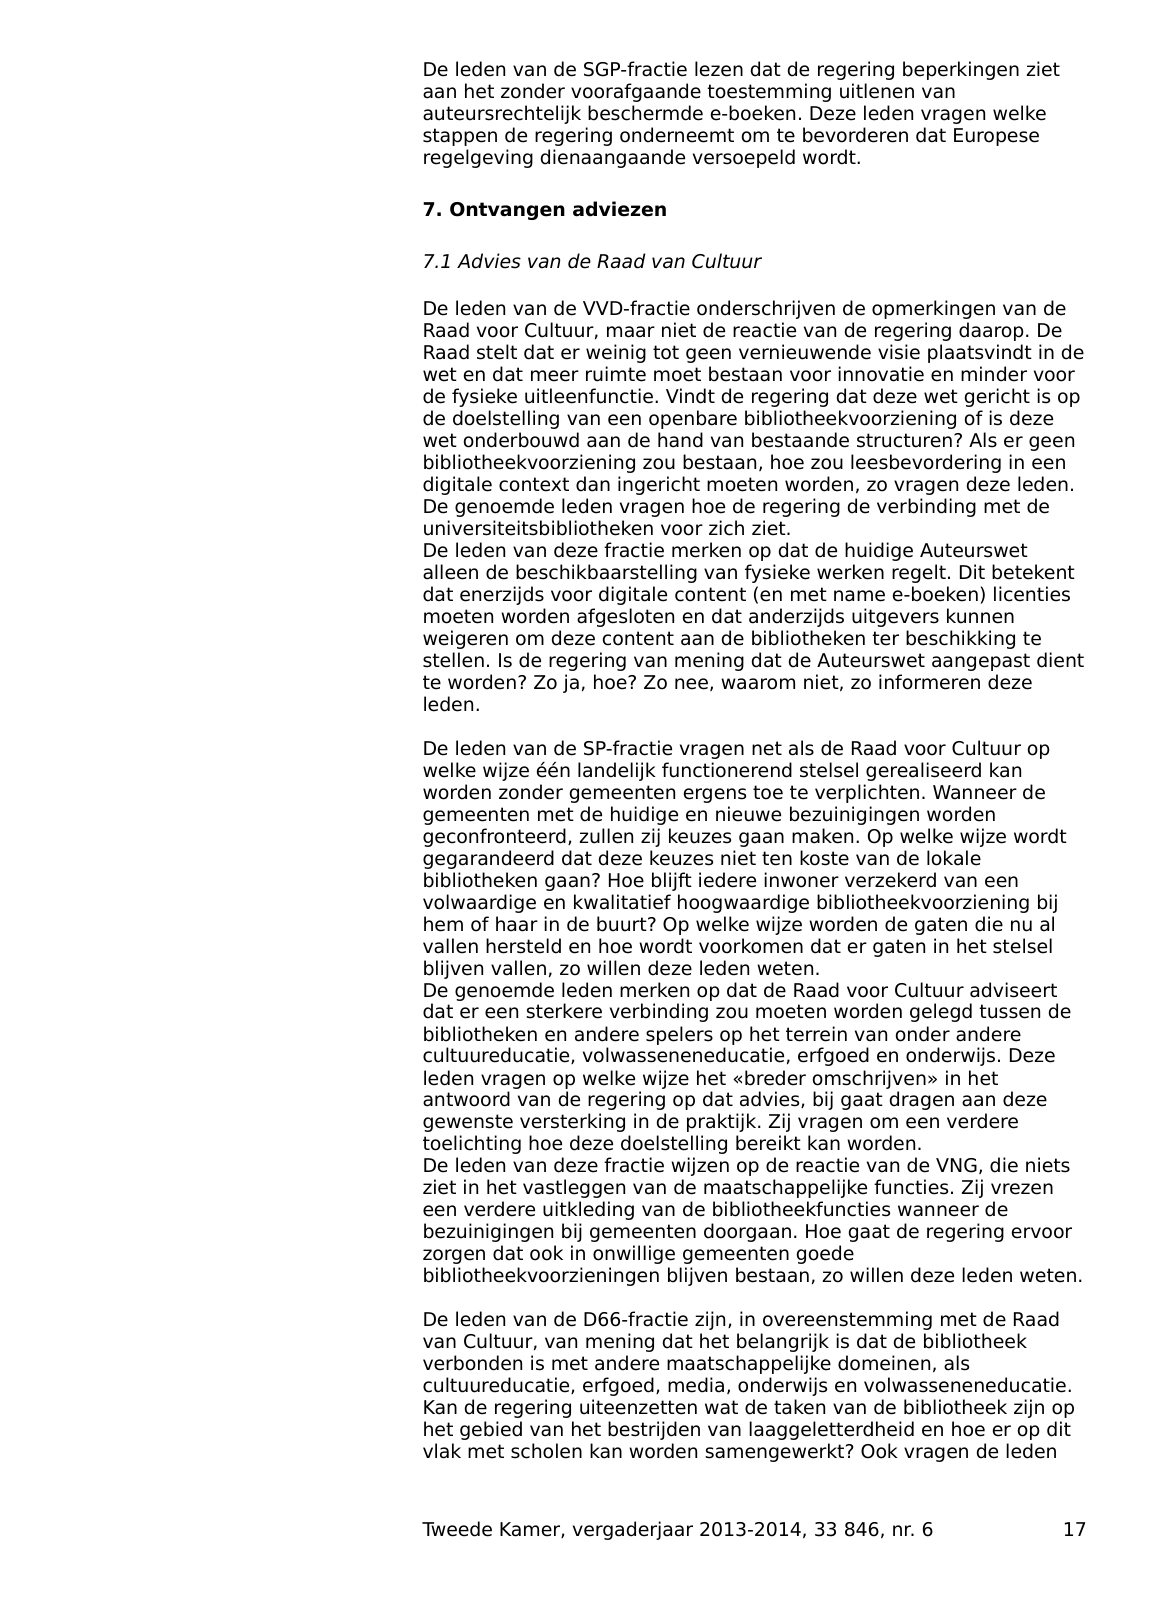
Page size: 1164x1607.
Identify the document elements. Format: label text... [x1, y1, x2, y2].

text De leden van de SGP-fractie lezen dat de regering beperkingen ziet aan het zonder voorafgaande toestemming uitlenen van auteursrechtelijk beschermde e-boeken. Deze leden vragen welke stappen de regering onderneemt om te bevorderen dat Europese regelgeving dienaangaande versoepeld wordt. [422, 59, 1087, 169]
text De leden van deze fractie wijzen op de reactie van de VNG, die niets ziet in het vastleggen van de maatschappelijke functies. Zij vrezen een verdere uitkleding van de bibliotheekfuncties wanneer de bezuinigingen bij gemeenten doorgaan. Hoe gaat de regering ervoor zorgen dat ook in onwillige gemeenten goede bibliotheekvoorzieningen blijven bestaan, zo willen deze leden weten. [422, 1155, 1087, 1287]
text De leden van de D66-fractie zijn, in overeenstemming met de Raad van Cultuur, van mening dat het belangrijk is dat de bibliotheek verbonden is met andere maatschappelijke domeinen, als cultuureducatie, erfgoed, media, onderwijs en volwasseneneducatie. Kan de regering uiteenzetten wat de taken van de bibliotheek zijn op het gebied van het bestrijden van laaggeletterdheid en hoe er op dit vlak met scholen kan worden samengewerkt? Ook vragen de leden [422, 1309, 1087, 1463]
subtitle 7. Ontvangen adviezen [422, 199, 1087, 221]
subtitle 7.1 Advies van de Raad van Cultuur [422, 251, 1087, 273]
text De leden van deze fractie merken op dat de huidige Auteurswet alleen de beschikbaarstelling van fysieke werken regelt. Dit betekent dat enerzijds voor digitale content (en met name e-boeken) licenties moeten worden afgesloten en dat anderzijds uitgevers kunnen weigeren om deze content aan de bibliotheken ter beschikking te stellen. Is de regering van mening dat de Auteurswet aangepast dient te worden? Zo ja, hoe? Zo nee, waarom niet, zo informeren deze leden. [422, 540, 1087, 716]
text De leden van de SP-fractie vragen net als de Raad voor Cultuur op welke wijze één landelijk functionerend stelsel gerealiseerd kan worden zonder gemeenten ergens toe te verplichten. Wanneer de gemeenten met de huidige en nieuwe bezuinigingen worden geconfronteerd, zullen zij keuzes gaan maken. Op welke wijze wordt gegarandeerd dat deze keuzes niet ten koste van de lokale bibliotheken gaan? Hoe blijft iedere inwoner verzekerd van een volwaardige en kwalitatief hoogwaardige bibliotheekvoorziening bij hem of haar in de buurt? Op welke wijze worden de gaten die nu al vallen hersteld en hoe wordt voorkomen dat er gaten in het stelsel blijven vallen, zo willen deze leden weten. [422, 738, 1087, 979]
text De genoemde leden merken op dat de Raad voor Cultuur adviseert dat er een sterkere verbinding zou moeten worden gelegd tussen de bibliotheken en andere spelers op het terrein van onder andere cultuureducatie, volwasseneneducatie, erfgoed en onderwijs. Deze leden vragen op welke wijze het «breder omschrijven» in het antwoord van de regering op dat advies, bij gaat dragen aan deze gewenste versterking in de praktijk. Zij vragen om een verdere toelichting hoe deze doelstelling bereikt kan worden. [422, 979, 1087, 1155]
text De genoemde leden vragen hoe de regering de verbinding met de universiteitsbibliotheken voor zich ziet. [422, 496, 1087, 540]
text De leden van de VVD-fractie onderschrijven de opmerkingen van de Raad voor Cultuur, maar niet de reactie van de regering daarop. De Raad stelt dat er weinig tot geen vernieuwende visie plaatsvindt in de wet en dat meer ruimte moet bestaan voor innovatie en minder voor de fysieke uitleenfunctie. Vindt de regering dat deze wet gericht is op de doelstelling van een openbare bibliotheekvoorziening of is deze wet onderbouwd aan de hand van bestaande structuren? Als er geen bibliotheekvoorziening zou bestaan, hoe zou leesbevordering in een digitale context dan ingericht moeten worden, zo vragen deze leden. [422, 298, 1087, 496]
